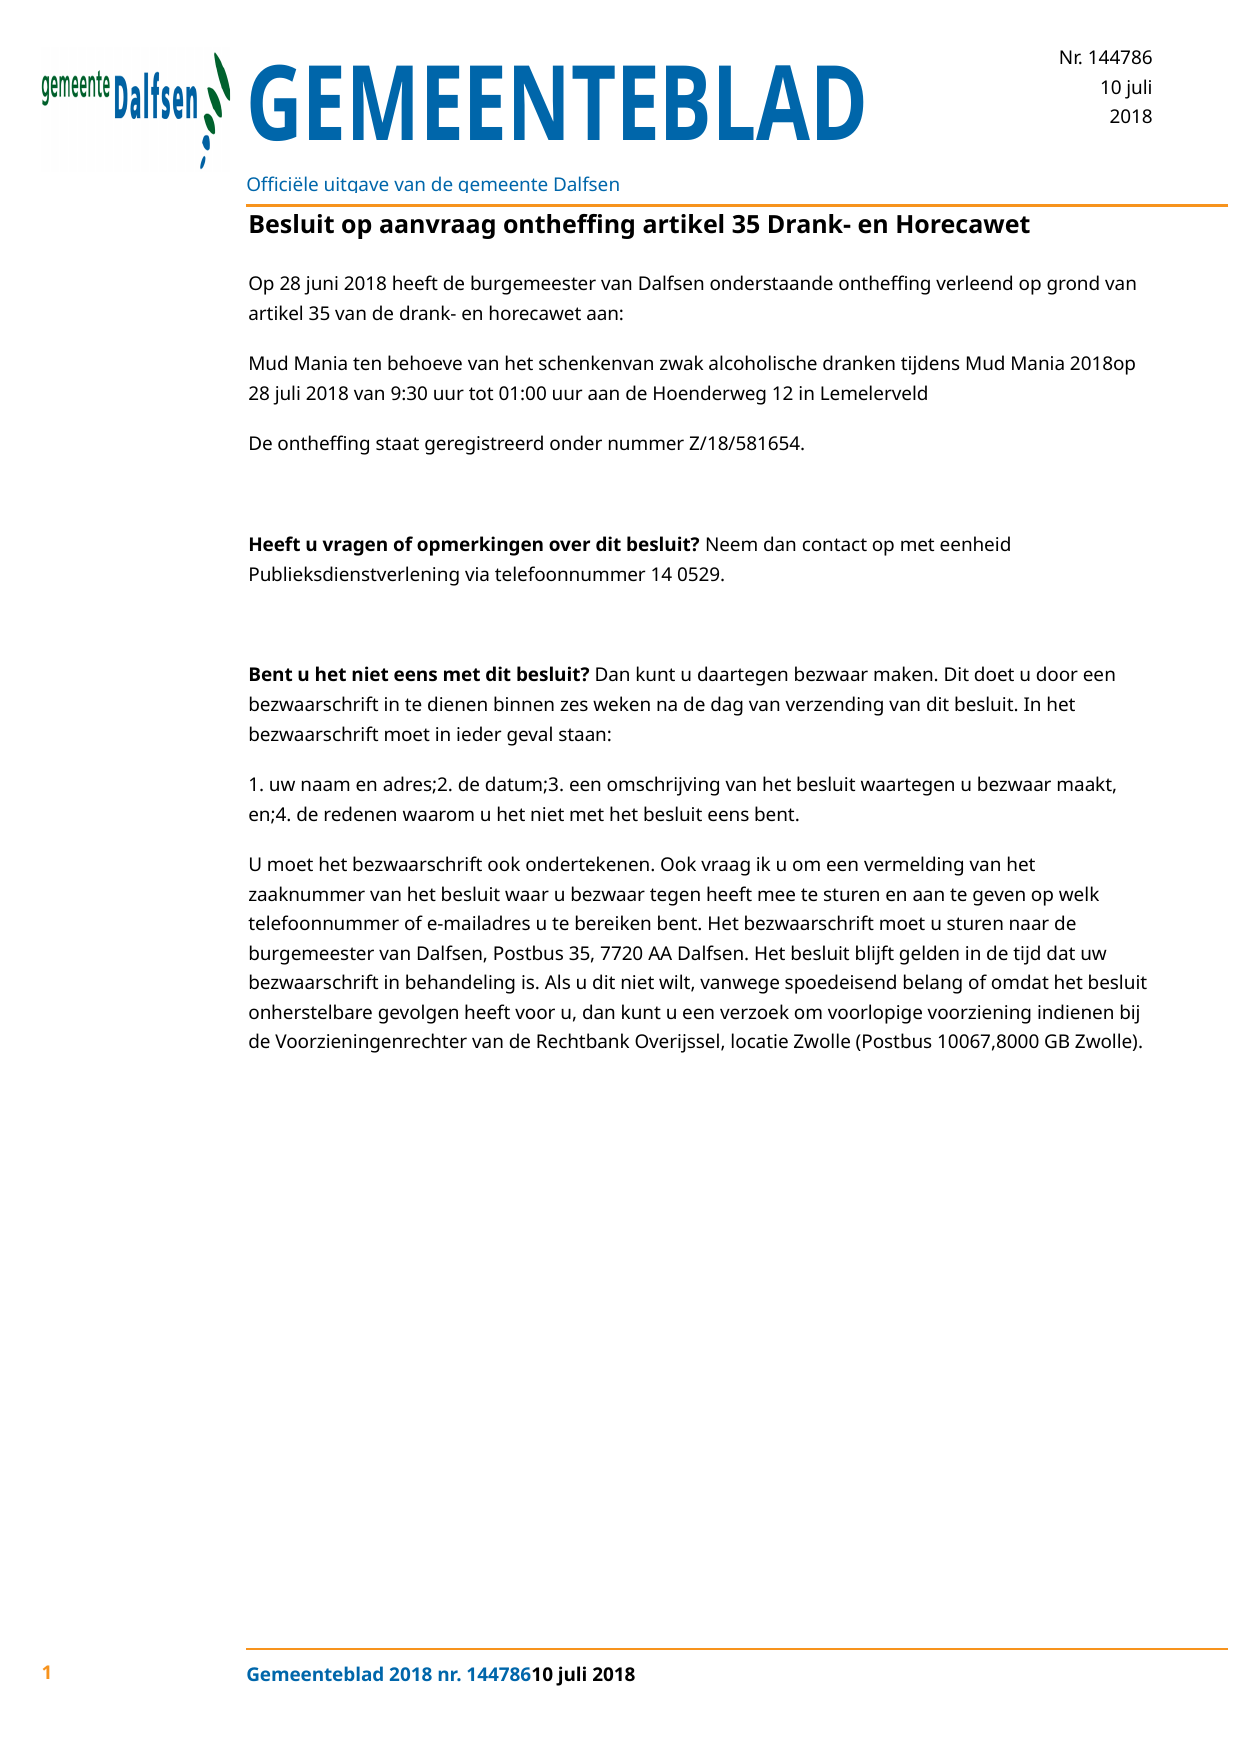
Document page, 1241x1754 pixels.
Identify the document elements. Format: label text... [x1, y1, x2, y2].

text Bent u het niet eens met dit besluit? Dan kunt u daartegen bezwaar maken. Dit doet u door een bezwaarschrift in te dienen binnen zes weken na de dag van verzending van dit besluit. In het bezwaarschrift moet in ieder geval staan: [248, 662, 1152, 746]
text Heeft u vragen of opmerkingen over dit besluit? Neem dan contact op met eenheid Publieksdienstverlening via telefoonnummer 14 0529. [248, 531, 1152, 586]
text U moet het bezwaarschrift ook ondertekenen. Ook vraag ik u om een vermelding van het zaaknummer van het besluit waar u bezwaar tegen heeft mee te sturen en aan te geven op welk telefoonnummer of e-mailadres u te bereiken bent. Het bezwaarschrift moet u sturen naar de burgemeester van Dalfsen, Postbus 35, 7720 AA Dalfsen. Het besluit blijft gelden in de tijd dat uw bezwaarschrift in behandeling is. Als u dit niet wilt, vanwege spoedeisend belang of omdat het besluit onherstelbare gevolgen heeft voor u, dan kunt u een verzoek om voorlopige voorziening indienen bij de Voorzieningenrechter van de Rechtbank Overijssel, locatie Zwolle (Postbus 10067,8000 GB Zwolle). [248, 851, 1152, 1054]
text Besluit op aanvraag ontheffing artikel 35 Drank- en Horecawet [248, 207, 1152, 241]
text De ontheffing staat geregistreerd onder nummer Z/18/581654. [248, 430, 1152, 456]
text Op 28 juni 2018 heeft de burgemeester van Dalfsen onderstaande ontheffing verleend op grond van artikel 35 van de drank- en horecawet aan: [248, 270, 1152, 326]
picture [41, 47, 231, 172]
text 1. uw naam en adres;2. de datum;3. een omschrijving van het besluit waartegen u bezwaar maakt, en;4. de redenen waarom u het niet met het besluit eens bent. [248, 771, 1152, 826]
text Mud Mania ten behoeve van het schenkenvan zwak alcoholische dranken tijdens Mud Mania 2018op 28 juli 2018 van 9:30 uur tot 01:00 uur aan de Hoenderweg 12 in Lemelerveld [248, 350, 1152, 406]
